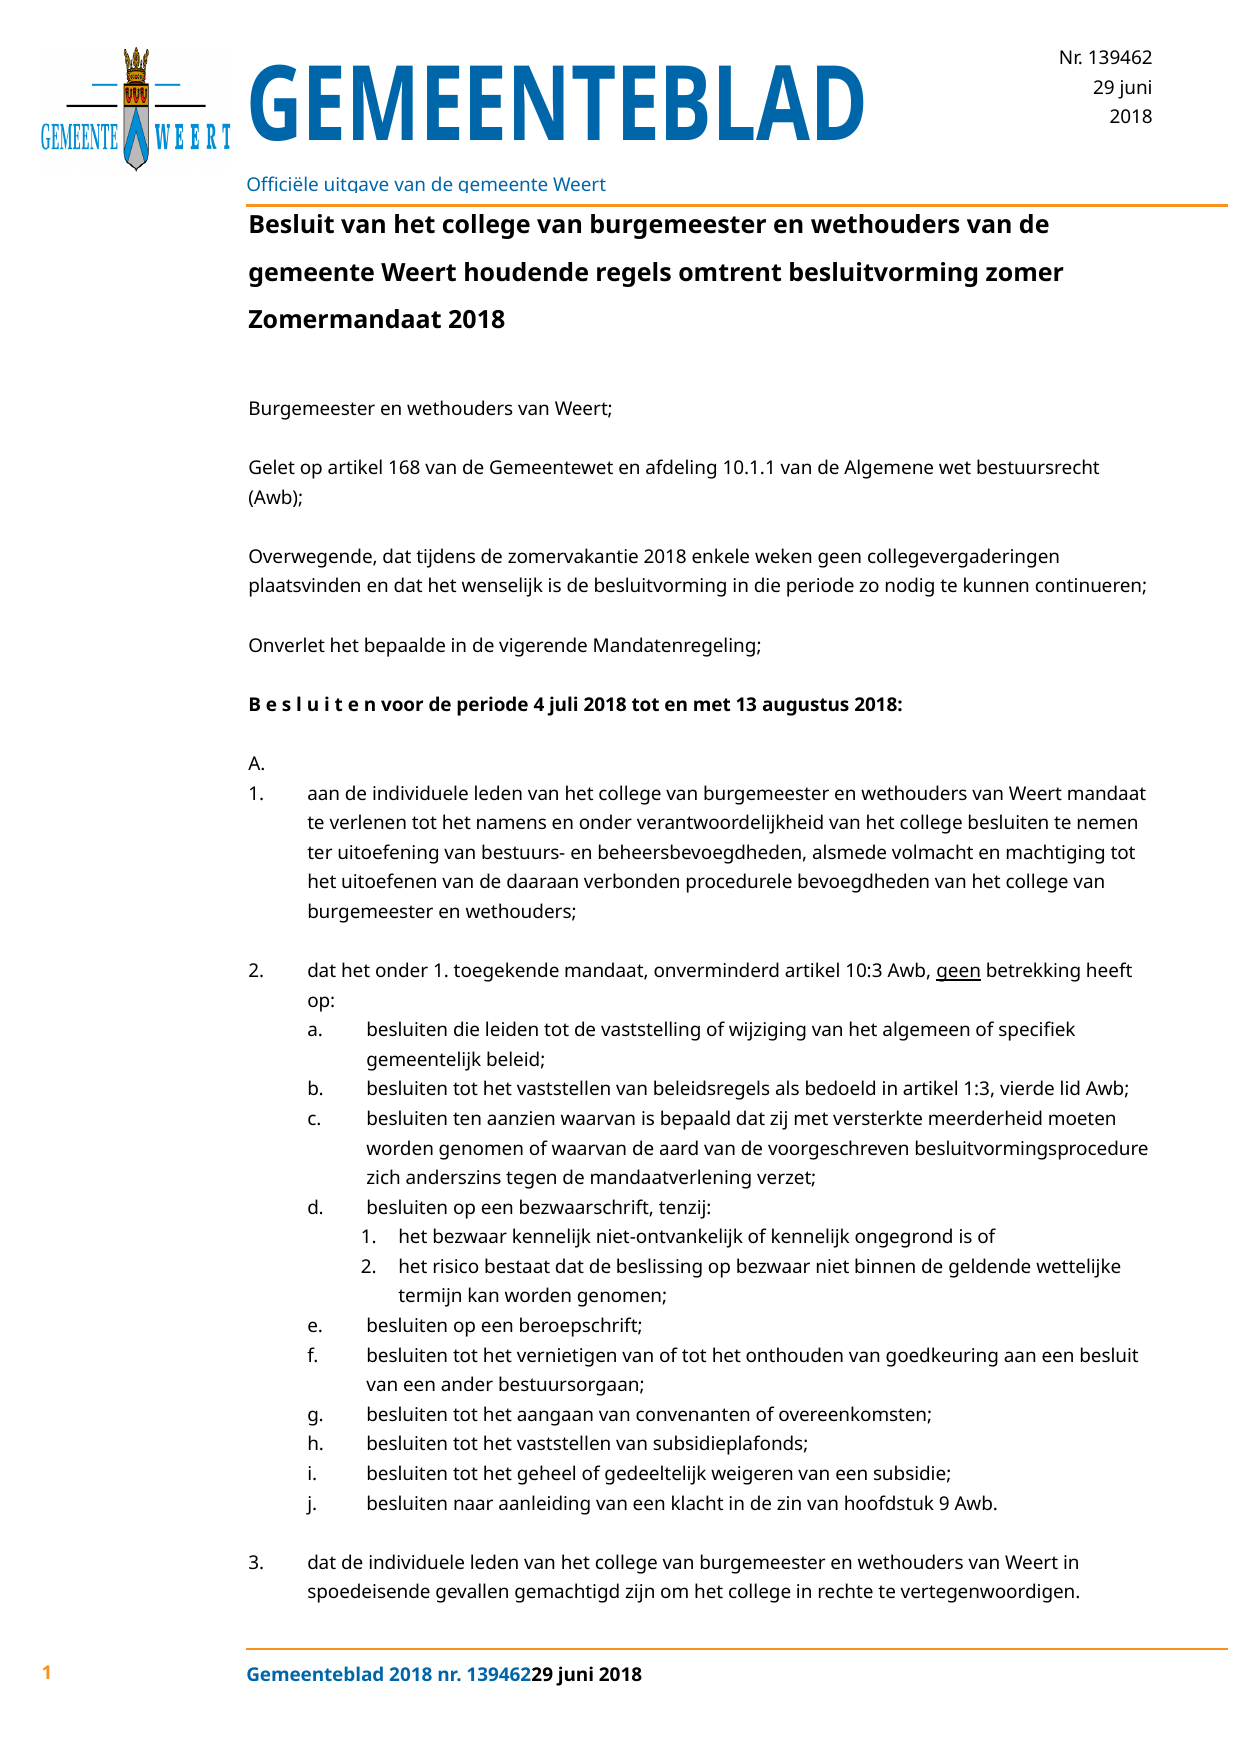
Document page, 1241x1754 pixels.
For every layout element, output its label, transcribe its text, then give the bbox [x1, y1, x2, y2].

list besluiten tot het vaststellen van beleidsregels als bedoeld in artikel 1:3, vierde lid Awb; [307, 1076, 1152, 1101]
list besluiten naar aanleiding van een klacht in de zin van hoofdstuk 9 Awb. [307, 1490, 1152, 1515]
list besluiten ten aanzien waarvan is bepaald dat zij met versterkte meerderheid moeten worden genomen of waarvan de aard van de voorgeschreven besluitvormingsprocedure zich anderszins tegen de mandaatverlening verzet; [307, 1105, 1152, 1190]
text Overwegende, dat tijdens de zomervakantie 2018 enkele weken geen collegevergaderingen plaatsvinden en dat het wenselijk is de besluitvorming in die periode zo nodig te kunnen continueren; [248, 543, 1152, 598]
list besluiten tot het vernietigen van of tot het onthouden van goedkeuring aan een besluit van een ander bestuursorgaan; [307, 1342, 1152, 1397]
list besluiten die leiden tot de vaststelling of wijziging van het algemeen of specifiek gemeentelijk beleid; [307, 1016, 1152, 1072]
list aan de individuele leden van het college van burgemeester en wethouders van Weert mandaat te verlenen tot het namens en onder verantwoordelijkheid van het college besluiten te nemen ter uitoefening van bestuurs- en beheersbevoegdheden, alsmede volmacht en machtiging tot het uitoefenen van de daaraan verbonden procedurele bevoegdheden van het college van burgemeester en wethouders; [248, 780, 1152, 924]
text Burgemeester en wethouders van Weert; [248, 395, 1152, 421]
list dat het onder 1. toegekende mandaat, onverminderd artikel 10:3 Awb, geen betrekking heeft op: [248, 957, 1152, 1012]
list besluiten tot het aangaan van convenanten of overeenkomsten; [307, 1401, 1152, 1427]
list het bezwaar kennelijk niet-ontvankelijk of kennelijk ongegrond is of [361, 1223, 1152, 1249]
text Onverlet het bepaalde in de vigerende Mandatenregeling; [248, 632, 1152, 657]
list dat de individuele leden van het college van burgemeester en wethouders van Weert in spoedeisende gevallen gemachtigd zijn om het college in rechte te vertegenwoordigen. [248, 1549, 1152, 1604]
text Gelet op artikel 168 van de Gemeentewet en afdeling 10.1.1 van de Algemene wet bestuursrecht (Awb); [248, 454, 1152, 509]
list het risico bestaat dat de beslissing op bezwaar niet binnen de geldende wettelijke termijn kan worden genomen; [361, 1253, 1152, 1308]
text B e s l u i t e n voor de periode 4 juli 2018 tot en met 13 augustus 2018: [248, 691, 1152, 717]
picture [41, 47, 231, 172]
list besluiten tot het vaststellen van subsidieplafonds; [307, 1431, 1152, 1456]
text Besluit van het college van burgemeester en wethouders van de gemeente Weert houdende regels omtrent besluitvorming zomer Zomermandaat 2018 [248, 207, 1152, 336]
text A. [248, 750, 1152, 776]
list besluiten op een bezwaarschrift, tenzij: [307, 1194, 1152, 1219]
list besluiten op een beroepschrift; [307, 1312, 1152, 1338]
list besluiten tot het geheel of gedeeltelijk weigeren van een subsidie; [307, 1460, 1152, 1486]
